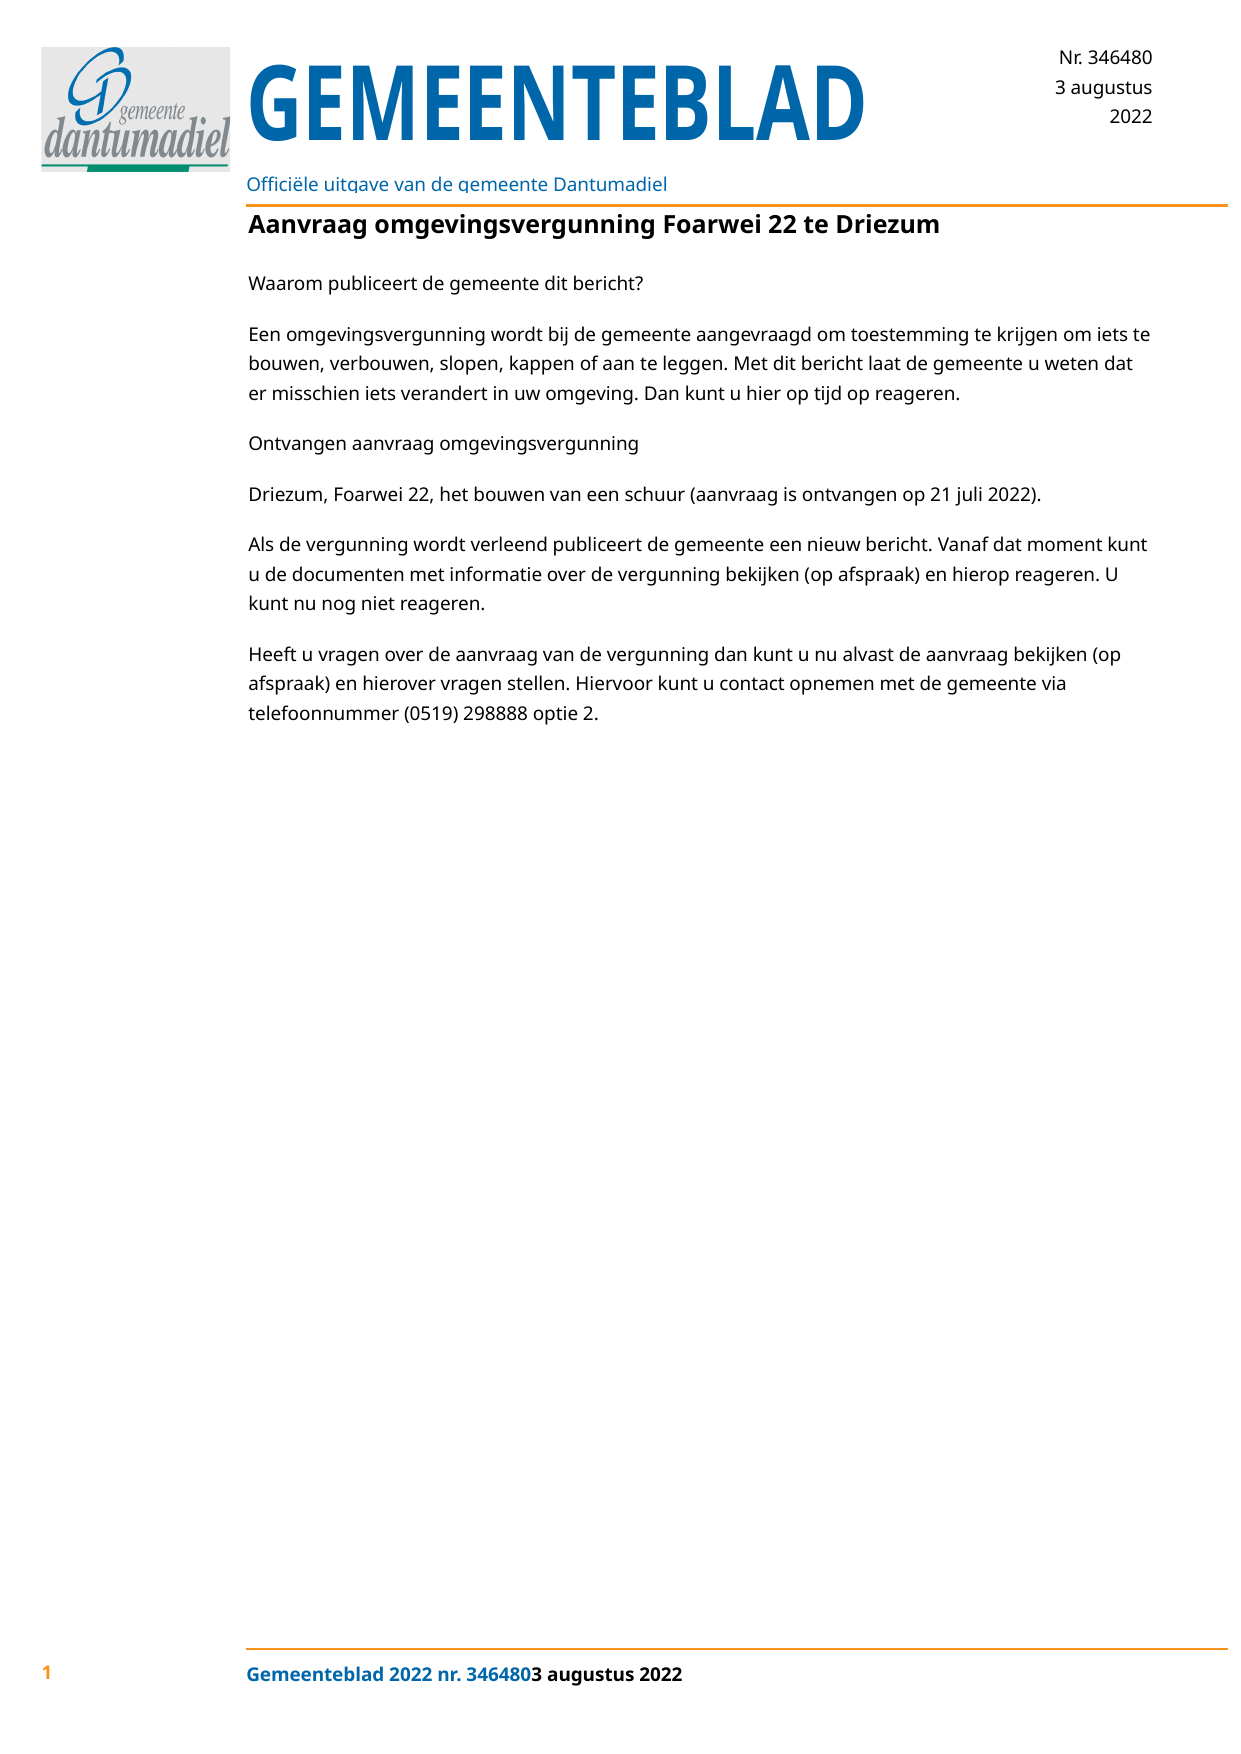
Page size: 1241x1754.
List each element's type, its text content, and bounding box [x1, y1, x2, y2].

text Ontvangen aanvraag omgevingsvergunning [248, 430, 1152, 456]
text Als de vergunning wordt verleend publiceert de gemeente een nieuw bericht. Vanaf dat moment kunt u de documenten met informatie over de vergunning bekijken (op afspraak) en hierop reageren. U kunt nu nog niet reageren. [248, 531, 1152, 616]
text Aanvraag omgevingsvergunning Foarwei 22 te Driezum [248, 207, 1152, 241]
text Een omgevingsvergunning wordt bij de gemeente aangevraagd om toestemming te krijgen om iets te bouwen, verbouwen, slopen, kappen of aan te leggen. Met dit bericht laat de gemeente u weten dat er misschien iets verandert in uw omgeving. Dan kunt u hier op tijd op reageren. [248, 321, 1152, 406]
text Driezum, Foarwei 22, het bouwen van een schuur (aanvraag is ontvangen op 21 juli 2022). [248, 481, 1152, 506]
picture [41, 47, 231, 172]
text Heeft u vragen over de aanvraag van de vergunning dan kunt u nu alvast de aanvraag bekijken (op afspraak) en hierover vragen stellen. Hiervoor kunt u contact opnemen met de gemeente via telefoonnummer (0519) 298888 optie 2. [248, 641, 1152, 726]
text Waarom publiceert de gemeente dit bericht? [248, 270, 1152, 296]
